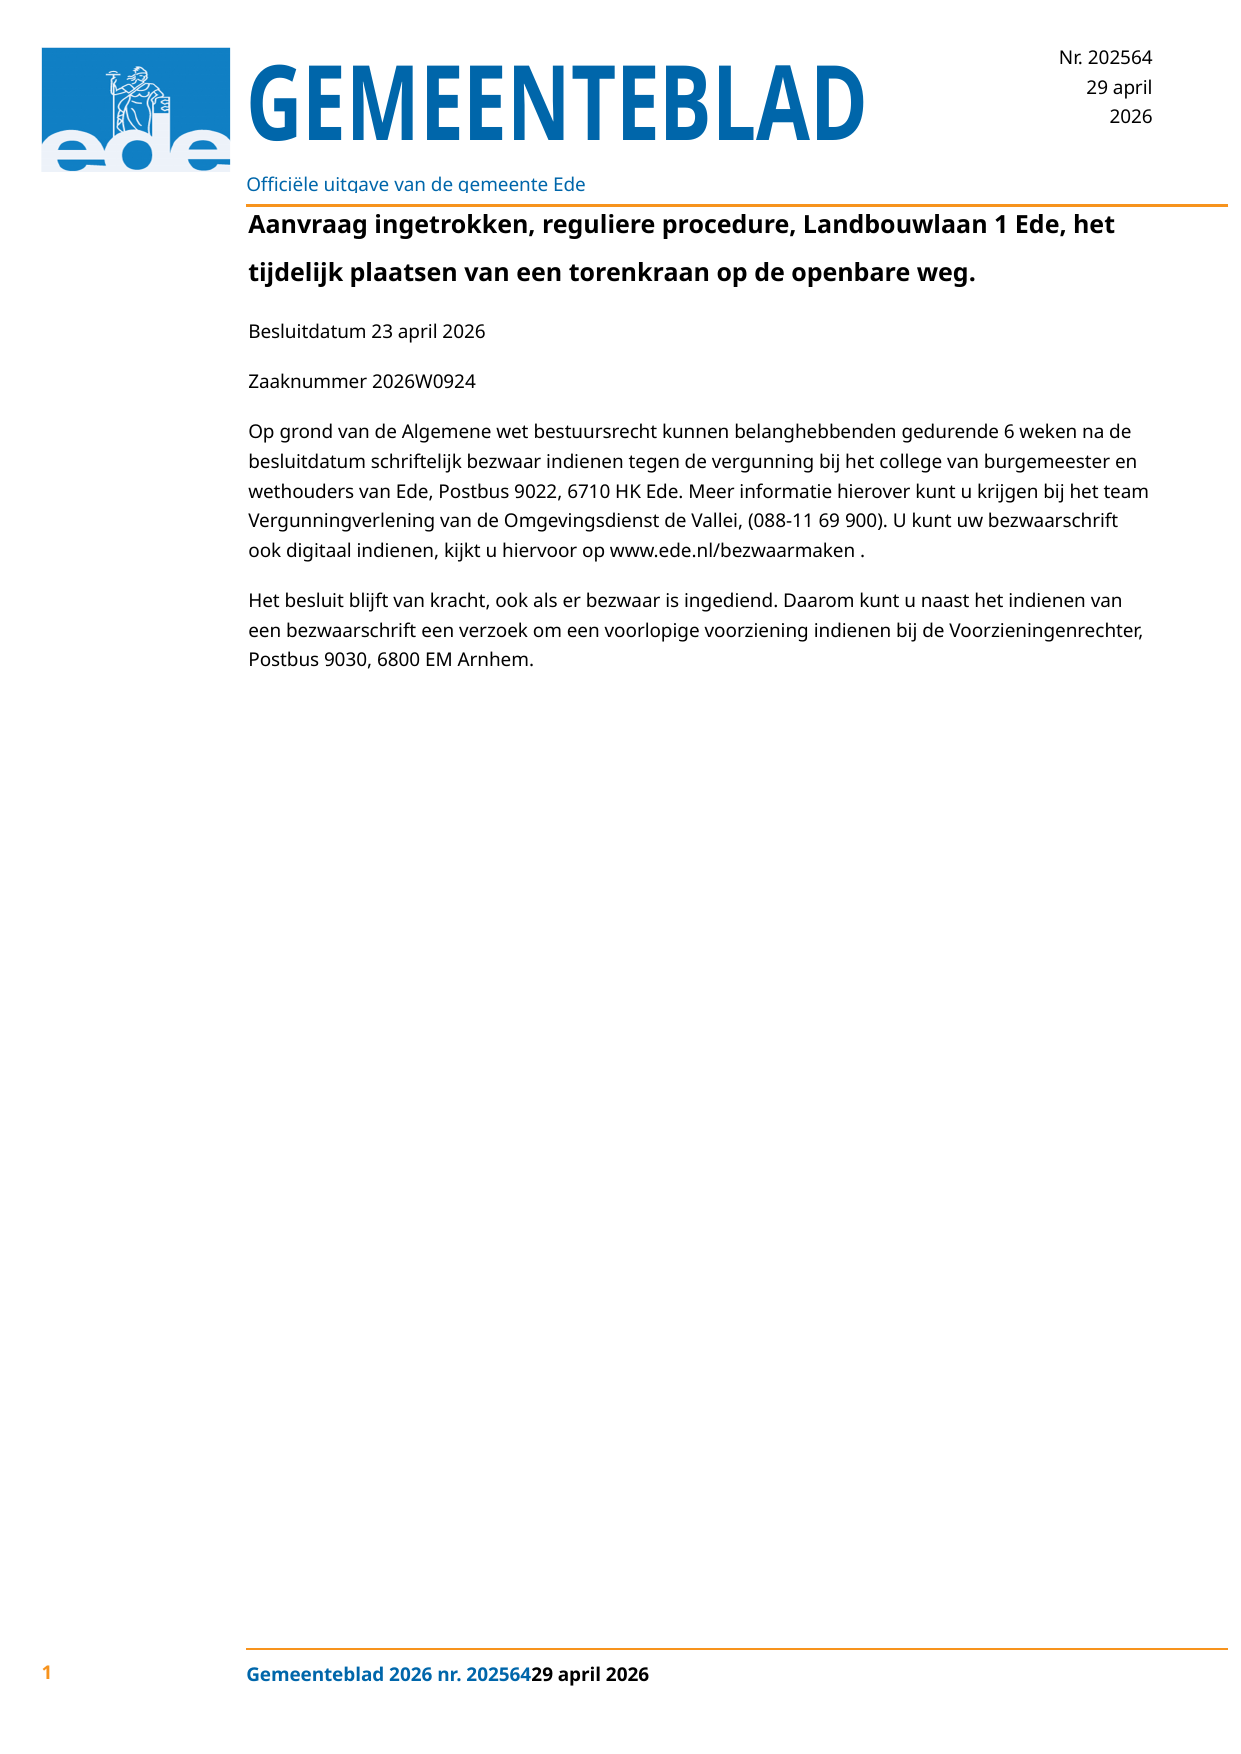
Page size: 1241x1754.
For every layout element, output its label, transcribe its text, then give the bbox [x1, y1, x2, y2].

text Op grond van de Algemene wet bestuursrecht kunnen belanghebbenden gedurende 6 weken na de besluitdatum schriftelijk bezwaar indienen tegen de vergunning bij het college van burgemeester en wethouders van Ede, Postbus 9022, 6710 HK Ede. Meer informatie hierover kunt u krijgen bij het team Vergunningverlening van de Omgevingsdienst de Vallei, (088-11 69 900). U kunt uw bezwaarschrift ook digitaal indienen, kijkt u hiervoor op www.ede.nl/bezwaarmaken . [248, 419, 1152, 563]
text Het besluit blijft van kracht, ook als er bezwaar is ingediend. Daarom kunt u naast het indienen van een bezwaarschrift een verzoek om een voorlopige voorziening indienen bij de Voorzieningenrechter, Postbus 9030, 6800 EM Arnhem. [248, 587, 1152, 672]
picture [41, 47, 231, 172]
text Besluitdatum 23 april 2026 [248, 318, 1152, 344]
text Aanvraag ingetrokken, reguliere procedure, Landbouwlaan 1 Ede, het tijdelijk plaatsen van een torenkraan op de openbare weg. [248, 207, 1152, 288]
text Zaaknummer 2026W0924 [248, 368, 1152, 394]
